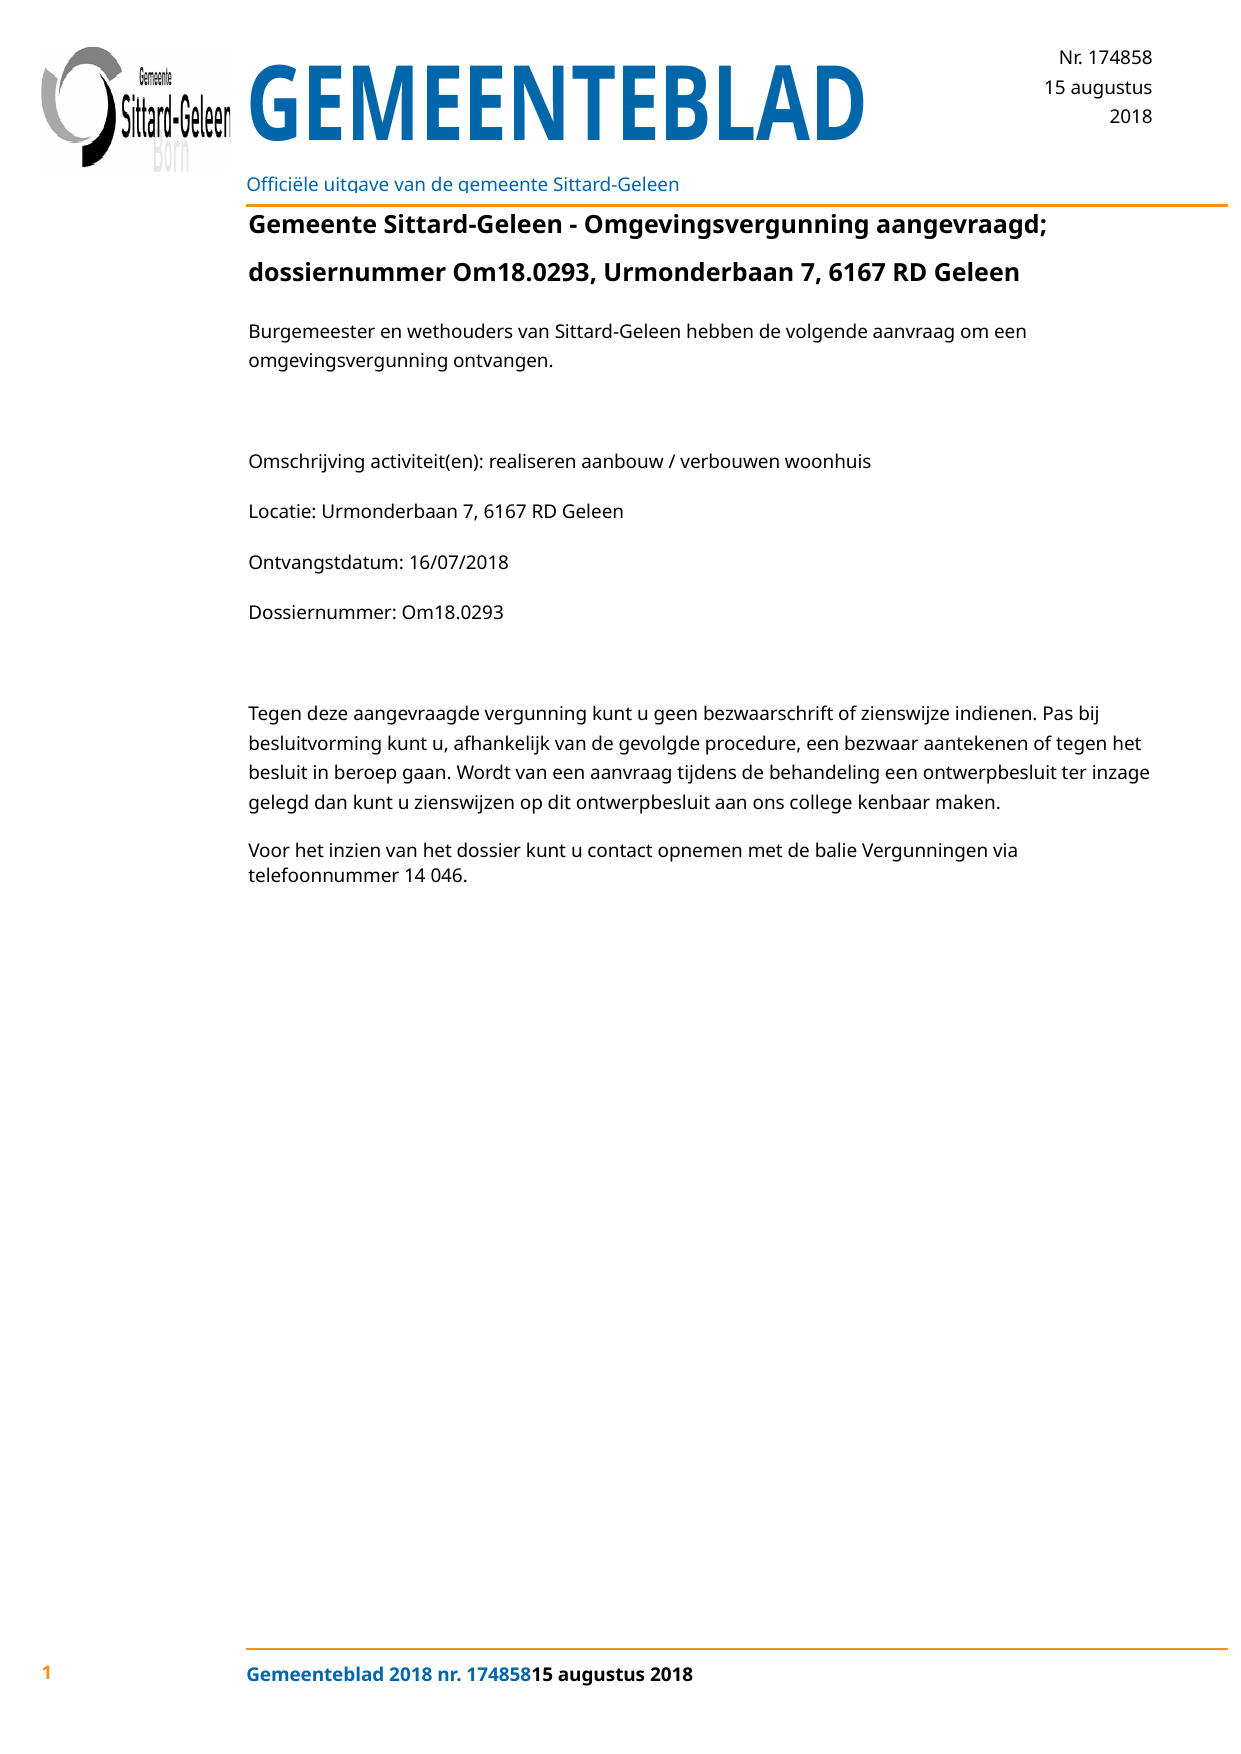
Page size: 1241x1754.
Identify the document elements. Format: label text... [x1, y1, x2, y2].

text Omschrijving activiteit(en): realiseren aanbouw / verbouwen woonhuis [248, 448, 1152, 474]
text Locatie: Urmonderbaan 7, 6167 RD Geleen [248, 499, 1152, 524]
text Tegen deze aangevraagde vergunning kunt u geen bezwaarschrift of zienswijze indienen. Pas bij besluitvorming kunt u, afhankelijk van de gevolgde procedure, een bezwaar aantekenen of tegen het besluit in beroep gaan. Wordt van een aanvraag tijdens de behandeling een ontwerpbesluit ter inzage gelegd dan kunt u zienswijzen op dit ontwerpbesluit aan ons college kenbaar maken. [248, 700, 1152, 815]
text Dossiernummer: Om18.0293 [248, 599, 1152, 625]
text Voor het inzien van het dossier kunt u contact opnemen met de balie Vergunningen via telefoonnummer 14 046. [248, 837, 1152, 888]
picture [41, 47, 231, 172]
text Gemeente Sittard-Geleen - Omgevingsvergunning aangevraagd; dossiernummer Om18.0293, Urmonderbaan 7, 6167 RD Geleen [248, 207, 1152, 288]
text Ontvangstdatum: 16/07/2018 [248, 549, 1152, 575]
text Burgemeester en wethouders van Sittard-Geleen hebben de volgende aanvraag om een omgevingsvergunning ontvangen. [248, 318, 1152, 373]
